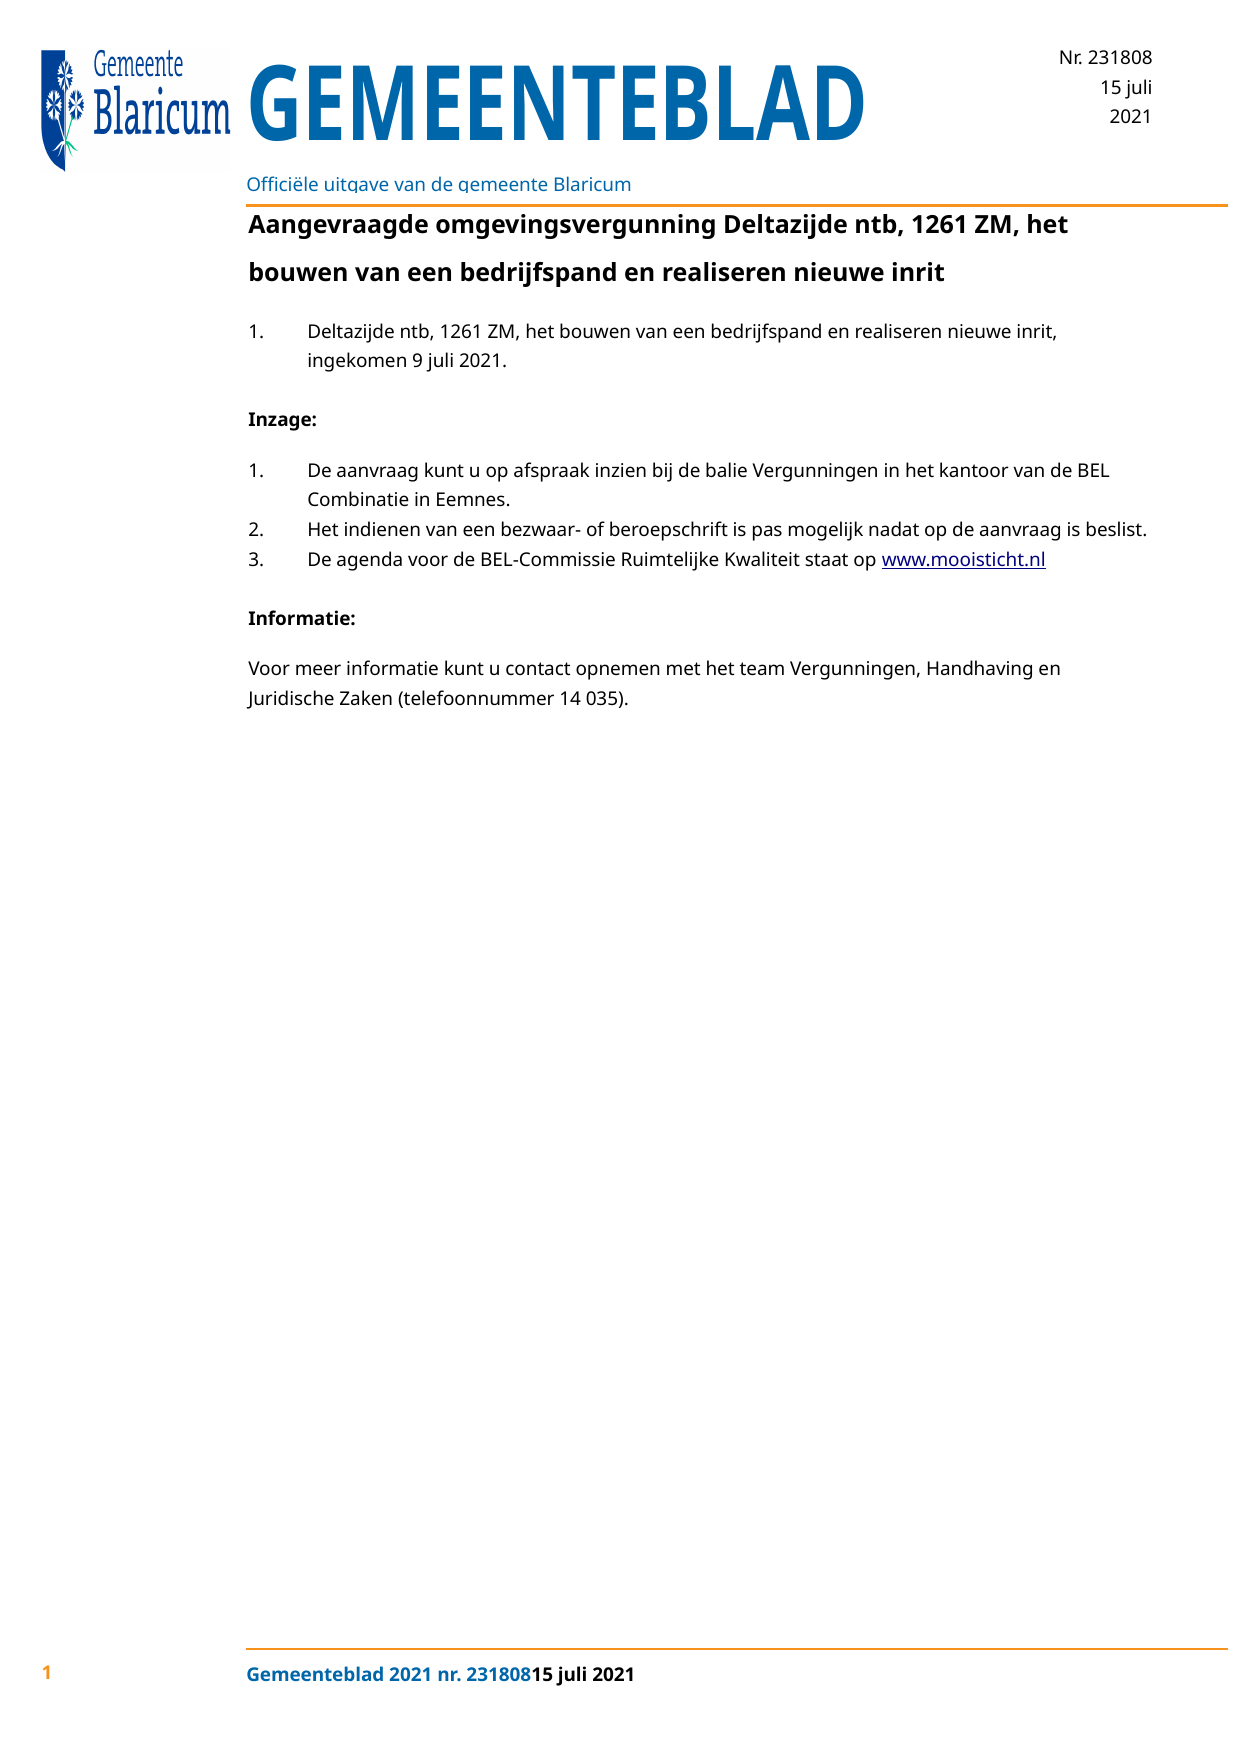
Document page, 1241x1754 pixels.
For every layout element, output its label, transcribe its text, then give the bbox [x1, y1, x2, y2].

list Het indienen van een bezwaar- of beroepschrift is pas mogelijk nadat op de aanvraag is beslist. [248, 516, 1152, 542]
text Inzage: [248, 407, 1152, 432]
list Deltazijde ntb, 1261 ZM, het bouwen van een bedrijfspand en realiseren nieuwe inrit, ingekomen 9 juli 2021. [248, 318, 1152, 373]
text Voor meer informatie kunt u contact opnemen met het team Vergunningen, Handhaving en Juridische Zaken (telefoonnummer 14 035). [248, 655, 1152, 711]
picture [41, 47, 231, 172]
text Aangevraagde omgevingsvergunning Deltazijde ntb, 1261 ZM, het bouwen van een bedrijfspand en realiseren nieuwe inrit [248, 207, 1152, 288]
text Informatie: [248, 605, 1152, 631]
list De agenda voor de BEL-Commissie Ruimtelijke Kwaliteit staat op www.mooisticht.nl [248, 546, 1152, 572]
list De aanvraag kunt u op afspraak inzien bij de balie Vergunningen in het kantoor van de BEL Combinatie in Eemnes. [248, 457, 1152, 512]
